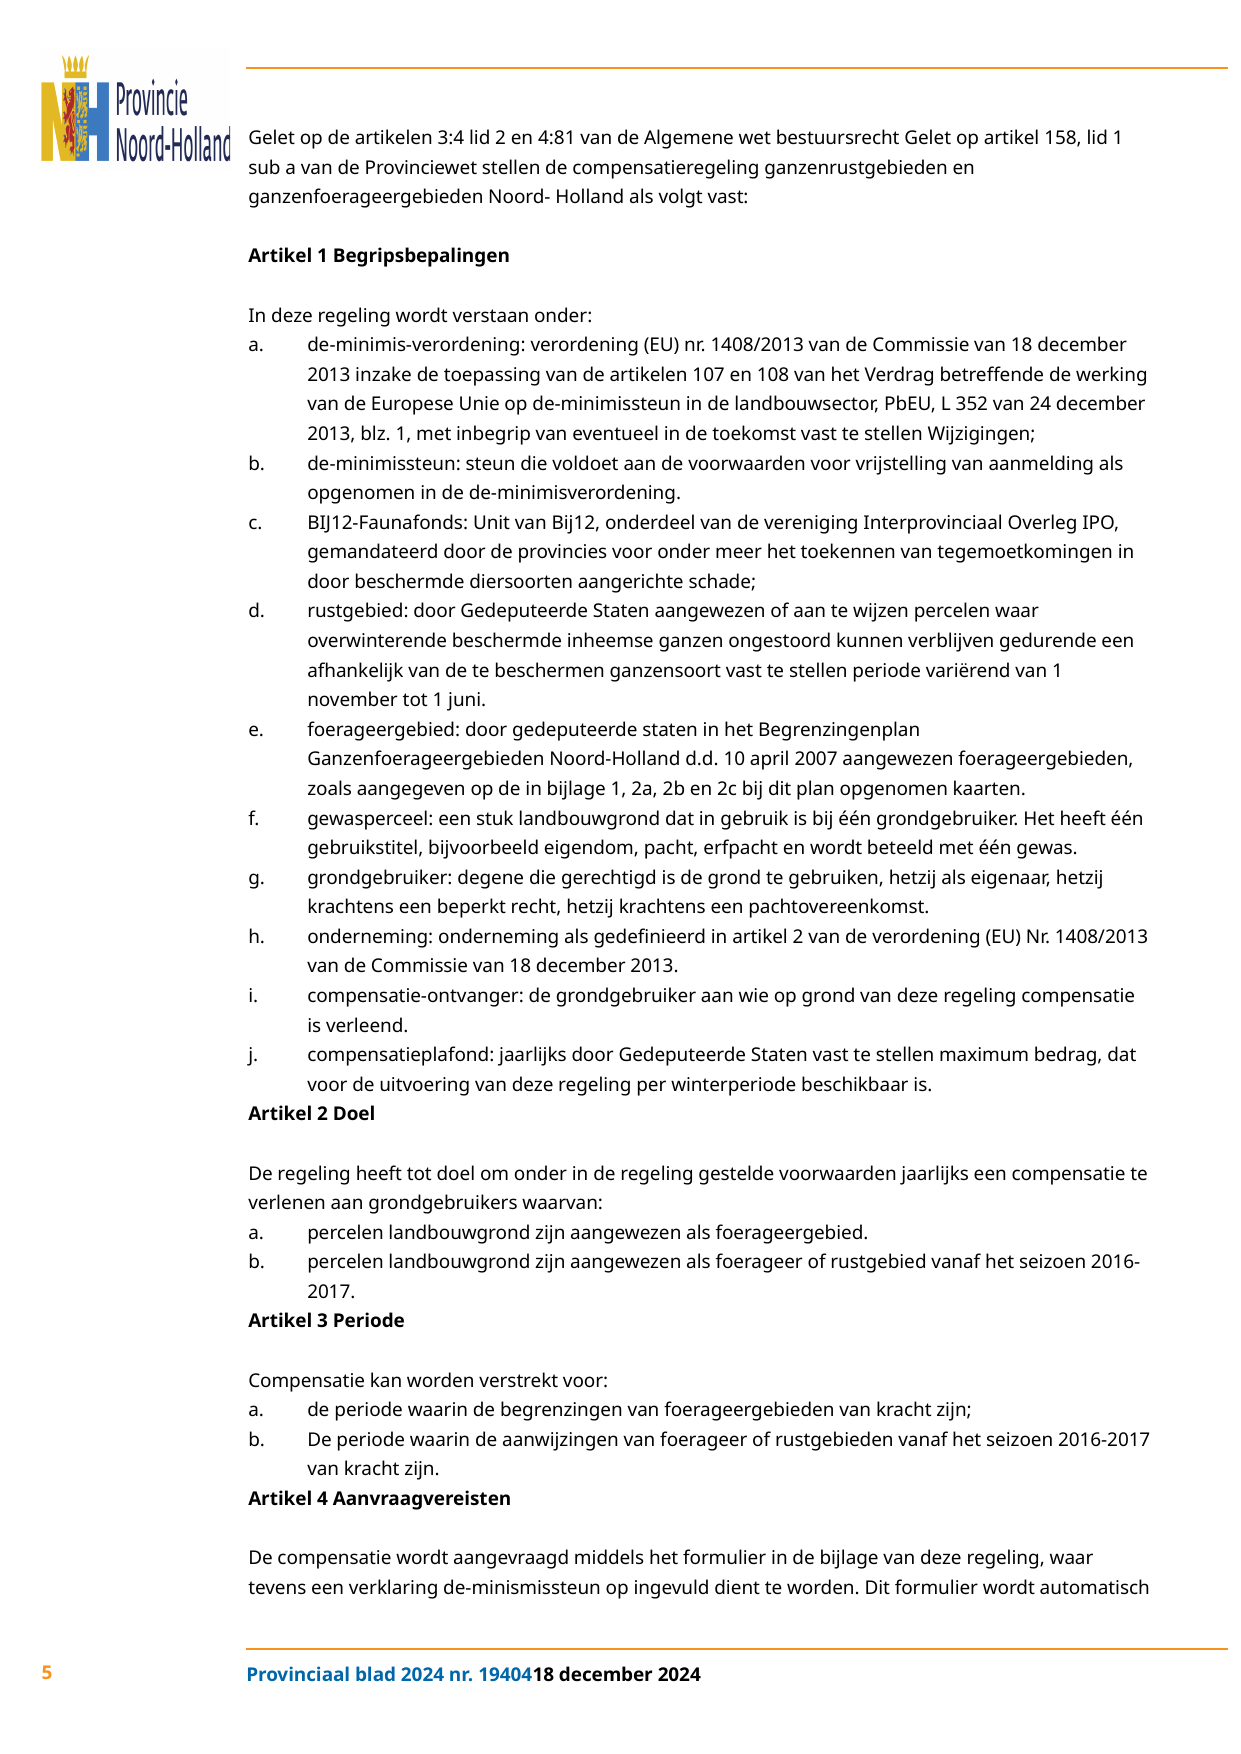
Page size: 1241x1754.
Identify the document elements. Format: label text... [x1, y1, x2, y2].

list onderneming: onderneming als gedefinieerd in artikel 2 van de verordening (EU) Nr. 1408/2013 van de Commissie van 18 december 2013. [248, 923, 1152, 978]
text Gelet op de artikelen 3:4 lid 2 en 4:81 van de Algemene wet bestuursrecht Gelet op artikel 158, lid 1 sub a van de Provinciewet stellen de compensatieregeling ganzenrustgebieden en ganzenfoerageergebieden Noord- Holland als volgt vast: [248, 124, 1152, 209]
list de periode waarin de begrenzingen van foerageergebieden van kracht zijn; [248, 1396, 1152, 1422]
list percelen landbouwgrond zijn aangewezen als foerageer of rustgebied vanaf het seizoen 2016-2017. [248, 1248, 1152, 1304]
list BIJ12-Faunafonds: Unit van Bij12, onderdeel van de vereniging Interprovinciaal Overleg IPO, gemandateerd door de provincies voor onder meer het toekennen van tegemoetkomingen in door beschermde diersoorten aangerichte schade; [248, 509, 1152, 594]
list foerageergebied: door gedeputeerde staten in het Begrenzingenplan Ganzenfoerageergebieden Noord-Holland d.d. 10 april 2007 aangewezen foerageergebieden, zoals aangegeven op de in bijlage 1, 2a, 2b en 2c bij dit plan opgenomen kaarten. [248, 716, 1152, 801]
list de-minimis-verordening: verordening (EU) nr. 1408/2013 van de Commissie van 18 december 2013 inzake de toepassing van de artikelen 107 en 108 van het Verdrag betreffende de werking van de Europese Unie op de-minimissteun in de landbouwsector, PbEU, L 352 van 24 december 2013, blz. 1, met inbegrip van eventueel in de toekomst vast te stellen Wijzigingen; [248, 331, 1152, 446]
text In deze regeling wordt verstaan onder: [248, 302, 1152, 328]
text De regeling heeft tot doel om onder in de regeling gestelde voorwaarden jaarlijks een compensatie te verlenen aan grondgebruikers waarvan: [248, 1160, 1152, 1215]
list rustgebied: door Gedeputeerde Staten aangewezen of aan te wijzen percelen waar overwinterende beschermde inheemse ganzen ongestoord kunnen verblijven gedurende een afhankelijk van de te beschermen ganzensoort vast te stellen periode variërend van 1 november tot 1 juni. [248, 598, 1152, 712]
list compensatie-ontvanger: de grondgebruiker aan wie op grond van deze regeling compensatie is verleend. [248, 982, 1152, 1038]
list grondgebruiker: degene die gerechtigd is de grond te gebruiken, hetzij als eigenaar, hetzij krachtens een beperkt recht, hetzij krachtens een pachtovereenkomst. [248, 864, 1152, 919]
list percelen landbouwgrond zijn aangewezen als foerageergebied. [248, 1219, 1152, 1245]
list gewasperceel: een stuk landbouwgrond dat in gebruik is bij één grondgebruiker. Het heeft één gebruikstitel, bijvoorbeeld eigendom, pacht, erfpacht en wordt beteeld met één gewas. [248, 805, 1152, 860]
picture [41, 47, 231, 172]
text Artikel 3 Periode [248, 1308, 1152, 1333]
text De compensatie wordt aangevraagd middels het formulier in de bijlage van deze regeling, waar tevens een verklaring de-minismissteun op ingevuld dient te worden. Dit formulier wordt automatisch [248, 1544, 1152, 1600]
text Compensatie kan worden verstrekt voor: [248, 1367, 1152, 1393]
list De periode waarin de aanwijzingen van foerageer of rustgebieden vanaf het seizoen 2016-2017 van kracht zijn. [248, 1426, 1152, 1481]
text Artikel 1 Begripsbepalingen [248, 243, 1152, 268]
text Artikel 4 Aanvraagvereisten [248, 1485, 1152, 1511]
list de-minimissteun: steun die voldoet aan de voorwaarden voor vrijstelling van aanmelding als opgenomen in de de-minimisverordening. [248, 450, 1152, 505]
list compensatieplafond: jaarlijks door Gedeputeerde Staten vast te stellen maximum bedrag, dat voor de uitvoering van deze regeling per winterperiode beschikbaar is. [248, 1041, 1152, 1097]
text Artikel 2 Doel [248, 1101, 1152, 1126]
